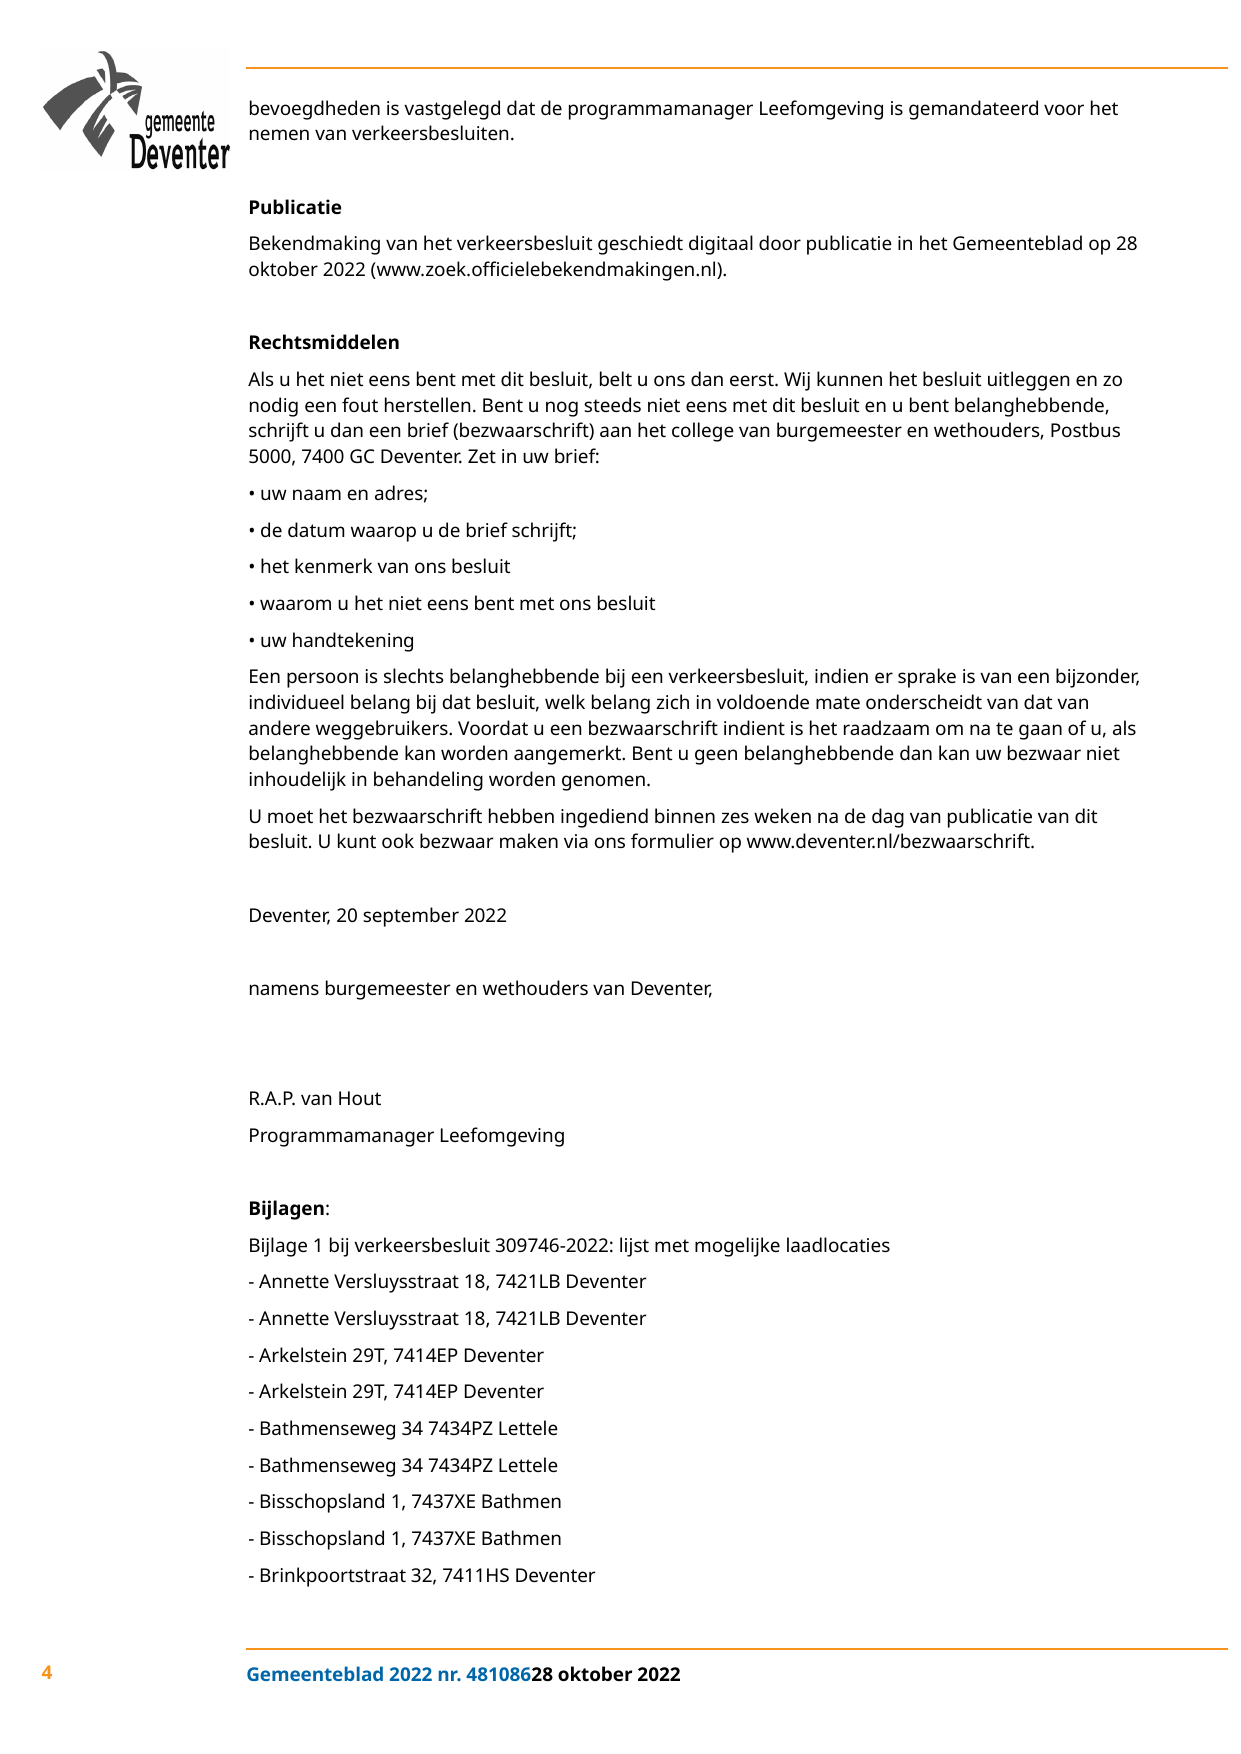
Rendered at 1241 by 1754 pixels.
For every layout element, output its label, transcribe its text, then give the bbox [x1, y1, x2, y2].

text - Annette Versluysstraat 18, 7421LB Deventer [248, 1269, 1152, 1294]
text bevoegdheden is vastgelegd dat de programmamanager Leefomgeving is gemandateerd voor het nemen van verkeersbesluiten. [248, 95, 1152, 146]
text - Bisschopsland 1, 7437XE Bathmen [248, 1525, 1152, 1551]
text • uw naam en adres; [248, 480, 1152, 506]
text Rechtsmiddelen [248, 329, 1152, 355]
text Programmamanager Leefomgeving [248, 1122, 1152, 1148]
text • uw handtekening [248, 627, 1152, 652]
text Als u het niet eens bent met dit besluit, belt u ons dan eerst. Wij kunnen het besluit uitleggen en zo nodig een fout herstellen. Bent u nog steeds niet eens met dit besluit en u bent belanghebbende, schrijft u dan een brief (bezwaarschrift) aan het college van burgemeester en wethouders, Postbus 5000, 7400 GC Deventer. Zet in uw brief: [248, 366, 1152, 469]
text - Bathmenseweg 34 7434PZ Lettele [248, 1415, 1152, 1441]
text U moet het bezwaarschrift hebben ingediend binnen zes weken na de dag van publicatie van dit besluit. U kunt ook bezwaar maken via ons formulier op www.deventer.nl/bezwaarschrift. [248, 803, 1152, 854]
text - Bathmenseweg 34 7434PZ Lettele [248, 1452, 1152, 1478]
text - Bisschopsland 1, 7437XE Bathmen [248, 1489, 1152, 1514]
text • het kenmerk van ons besluit [248, 553, 1152, 579]
text Deventer, 20 september 2022 [248, 902, 1152, 928]
text - Brinkpoortstraat 32, 7411HS Deventer [248, 1562, 1152, 1588]
picture [41, 47, 231, 172]
text namens burgemeester en wethouders van Deventer, [248, 975, 1152, 1001]
text Bijlagen: [248, 1195, 1152, 1221]
text Een persoon is slechts belanghebbende bij een verkeersbesluit, indien er sprake is van een bijzonder, individueel belang bij dat besluit, welk belang zich in voldoende mate onderscheidt van dat van andere weggebruikers. Voordat u een bezwaarschrift indient is het raadzaam om na te gaan of u, als belanghebbende kan worden aangemerkt. Bent u geen belanghebbende dan kan uw bezwaar niet inhoudelijk in behandeling worden genomen. [248, 663, 1152, 792]
text • waarom u het niet eens bent met ons besluit [248, 590, 1152, 616]
text R.A.P. van Hout [248, 1085, 1152, 1111]
text Bekendmaking van het verkeersbesluit geschiedt digitaal door publicatie in het Gemeenteblad op 28 oktober 2022 (www.zoek.officielebekendmakingen.nl). [248, 231, 1152, 282]
text Publicatie [248, 194, 1152, 219]
text Bijlage 1 bij verkeersbesluit 309746-2022: lijst met mogelijke laadlocaties [248, 1232, 1152, 1258]
text - Arkelstein 29T, 7414EP Deventer [248, 1379, 1152, 1404]
text • de datum waarop u de brief schrijft; [248, 517, 1152, 542]
text - Annette Versluysstraat 18, 7421LB Deventer [248, 1305, 1152, 1331]
text - Arkelstein 29T, 7414EP Deventer [248, 1342, 1152, 1368]
